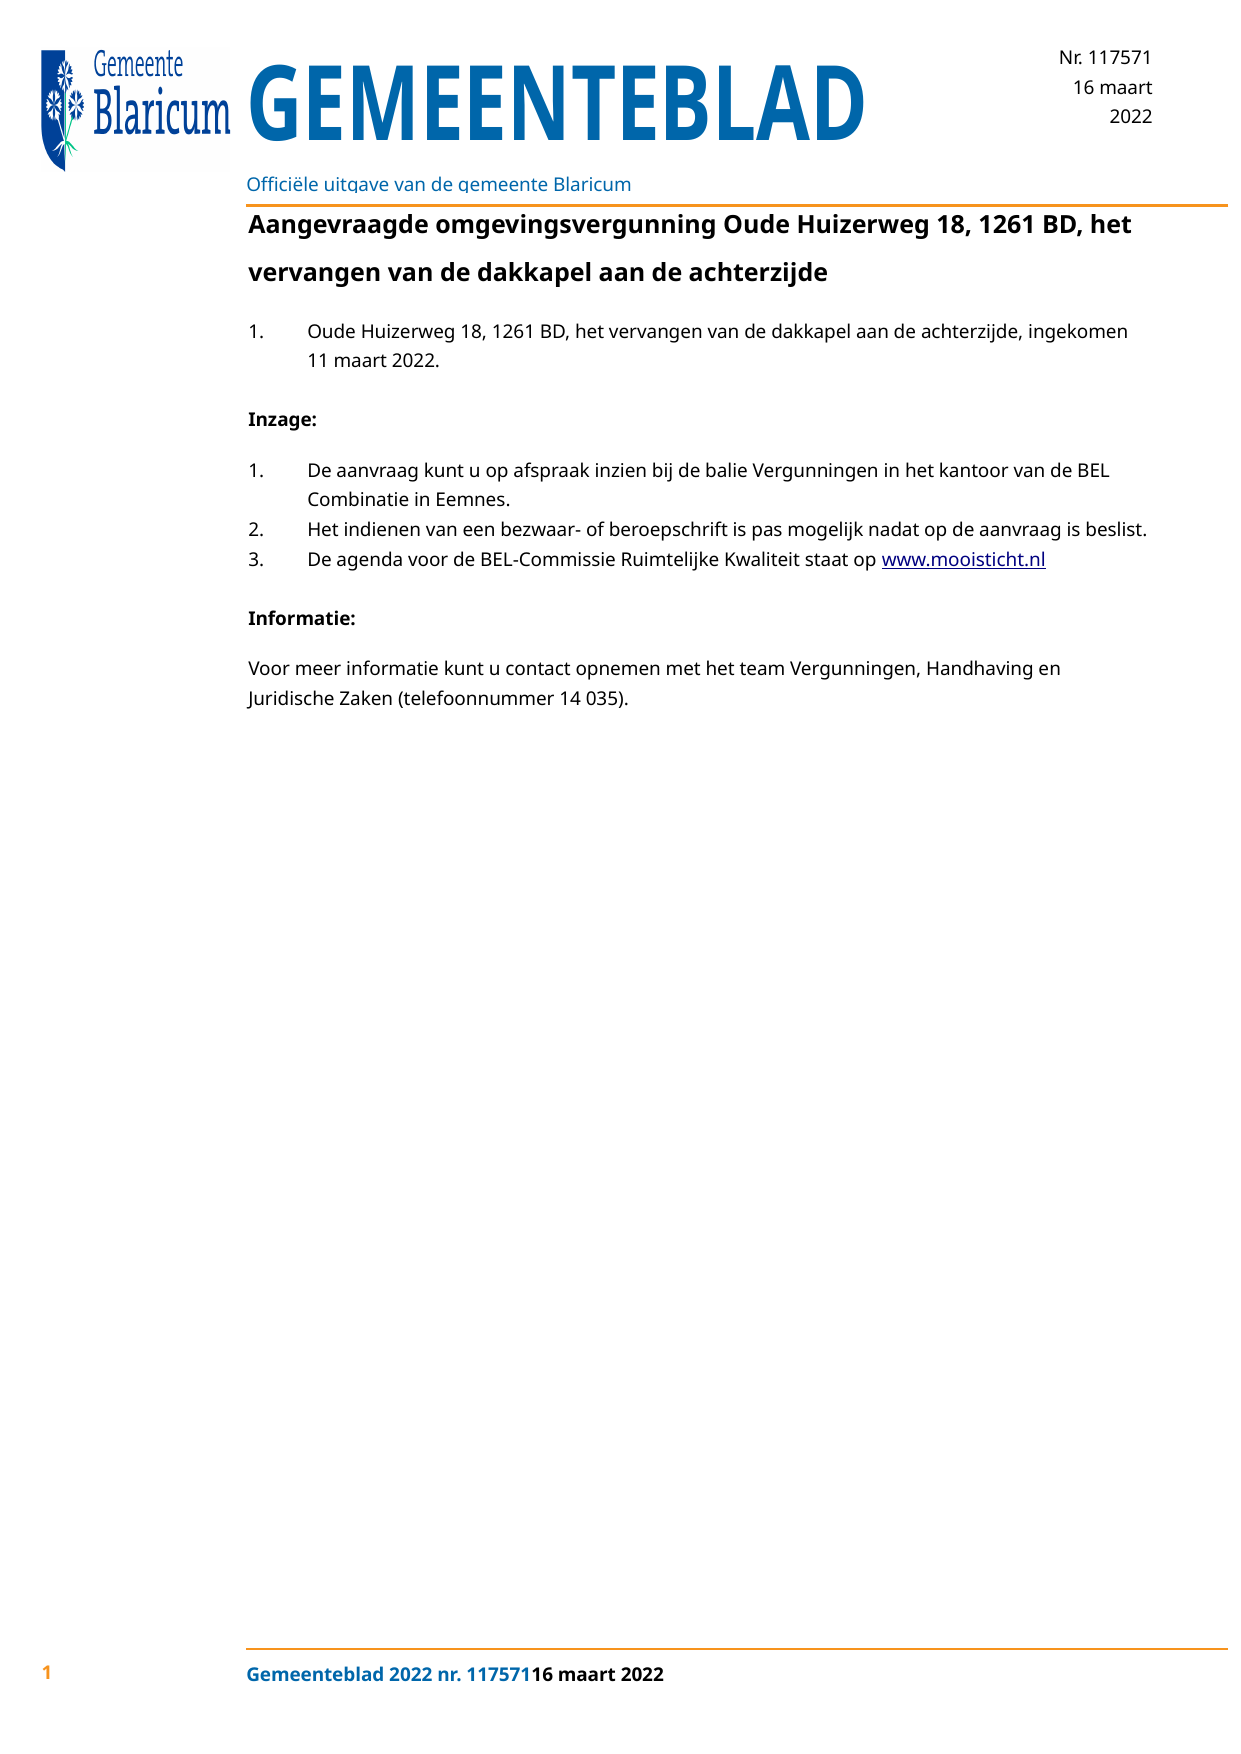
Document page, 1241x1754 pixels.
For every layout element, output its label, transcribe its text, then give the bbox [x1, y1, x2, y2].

picture [41, 47, 231, 172]
list Oude Huizerweg 18, 1261 BD, het vervangen van de dakkapel aan de achterzijde, ingekomen 11 maart 2022. [248, 318, 1152, 373]
list De aanvraag kunt u op afspraak inzien bij de balie Vergunningen in het kantoor van de BEL Combinatie in Eemnes. [248, 457, 1152, 512]
text Voor meer informatie kunt u contact opnemen met het team Vergunningen, Handhaving en Juridische Zaken (telefoonnummer 14 035). [248, 655, 1152, 711]
list De agenda voor de BEL-Commissie Ruimtelijke Kwaliteit staat op www.mooisticht.nl [248, 546, 1152, 572]
text Aangevraagde omgevingsvergunning Oude Huizerweg 18, 1261 BD, het vervangen van de dakkapel aan de achterzijde [248, 207, 1152, 288]
text Informatie: [248, 605, 1152, 631]
list Het indienen van een bezwaar- of beroepschrift is pas mogelijk nadat op de aanvraag is beslist. [248, 516, 1152, 542]
text Inzage: [248, 407, 1152, 432]
